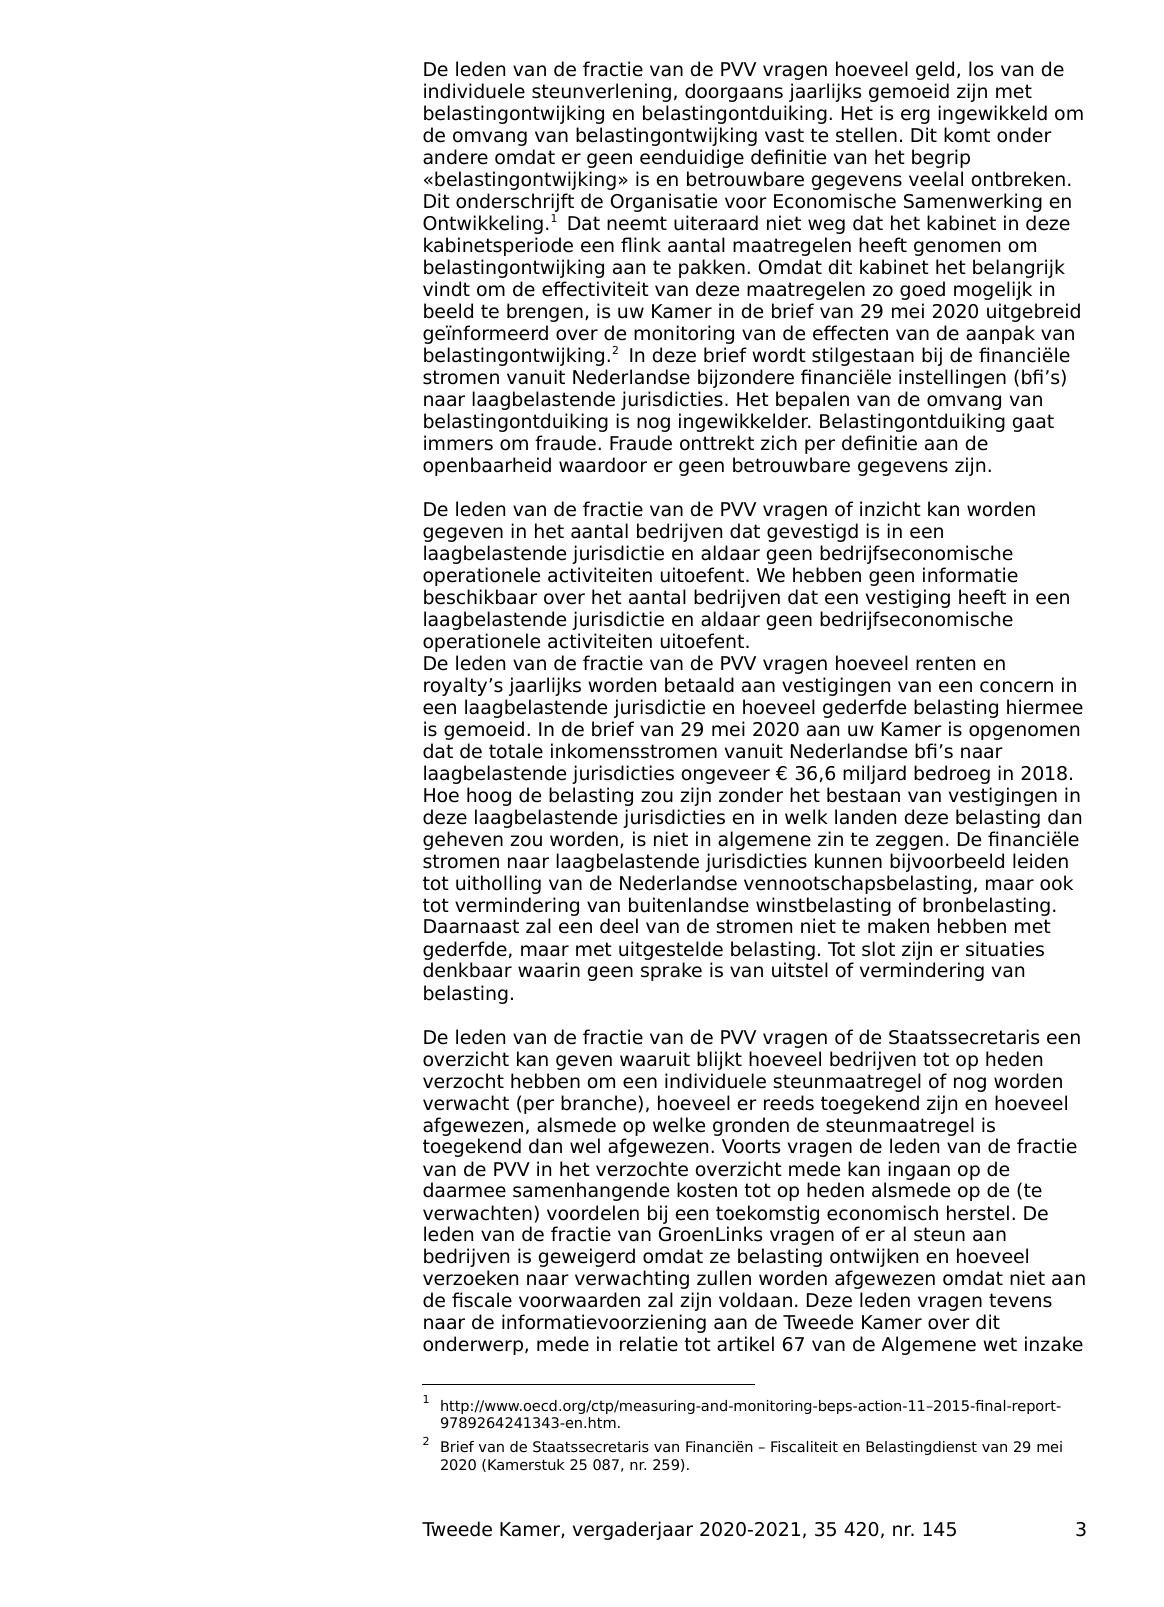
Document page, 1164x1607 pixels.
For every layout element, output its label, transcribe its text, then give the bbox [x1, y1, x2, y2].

text De leden van de fractie van de PVV vragen hoeveel geld, los van de individuele steunverlening, doorgaans jaarlijks gemoeid zijn met belastingontwijking en belastingontduiking. Het is erg ingewikkeld om de omvang van belastingontwijking vast te stellen. Dit komt onder andere omdat er geen eenduidige definitie van het begrip «belastingontwijking» is en betrouwbare gegevens veelal ontbreken. Dit onderschrijft de Organisatie voor Economische Samenwerking en Ontwikkeling. Dat neemt uiteraard niet weg dat het kabinet in deze kabinetsperiode een flink aantal maatregelen heeft genomen om belastingontwijking aan te pakken. Omdat dit kabinet het belangrijk vindt om de effectiviteit van deze maatregelen zo goed mogelijk in beeld te brengen, is uw Kamer in de brief van 29 mei 2020 uitgebreid geïnformeerd over de monitoring van de effecten van de aanpak van belastingontwijking. In deze brief wordt stilgestaan bij de financiële stromen vanuit Nederlandse bijzondere financiële instellingen (bfi’s) naar laagbelastende jurisdicties. Het bepalen van de omvang van belastingontduiking is nog ingewikkelder. Belastingontduiking gaat immers om fraude. Fraude onttrekt zich per definitie aan de openbaarheid waardoor er geen betrouwbare gegevens zijn. [422, 59, 1087, 477]
text http://www.oecd.org/ctp/measuring-and-monitoring-beps-action-11–2015-final-report-9789264241343-en.htm. [422, 1393, 1087, 1432]
text De leden van de fractie van de PVV vragen hoeveel renten en royalty’s jaarlijks worden betaald aan vestigingen van een concern in een laagbelastende jurisdictie en hoeveel gederfde belasting hiermee is gemoeid. In de brief van 29 mei 2020 aan uw Kamer is opgenomen dat de totale inkomensstromen vanuit Nederlandse bfi’s naar laagbelastende jurisdicties ongeveer € 36,6 miljard bedroeg in 2018. Hoe hoog de belasting zou zijn zonder het bestaan van vestigingen in deze laagbelastende jurisdicties en in welk landen deze belasting dan geheven zou worden, is niet in algemene zin te zeggen. De financiële stromen naar laagbelastende jurisdicties kunnen bijvoorbeeld leiden tot uitholling van de Nederlandse vennootschapsbelasting, maar ook tot vermindering van buitenlandse winstbelasting of bronbelasting. Daarnaast zal een deel van de stromen niet te maken hebben met gederfde, maar met uitgestelde belasting. Tot slot zijn er situaties denkbaar waarin geen sprake is van uitstel of vermindering van belasting. [422, 653, 1087, 1004]
text Brief van de Staatssecretaris van Financiën – Fiscaliteit en Belastingdienst van 29 mei 2020 (Kamerstuk 25 087, nr. 259). [422, 1435, 1087, 1474]
text De leden van de fractie van de PVV vragen of inzicht kan worden gegeven in het aantal bedrijven dat gevestigd is in een laagbelastende jurisdictie en aldaar geen bedrijfseconomische operationele activiteiten uitoefent. We hebben geen informatie beschikbaar over het aantal bedrijven dat een vestiging heeft in een laagbelastende jurisdictie en aldaar geen bedrijfseconomische operationele activiteiten uitoefent. [422, 499, 1087, 653]
text De leden van de fractie van de PVV vragen of de Staatssecretaris een overzicht kan geven waaruit blijkt hoeveel bedrijven tot op heden verzocht hebben om een individuele steunmaatregel of nog worden verwacht (per branche), hoeveel er reeds toegekend zijn en hoeveel afgewezen, alsmede op welke gronden de steunmaatregel is toegekend dan wel afgewezen. Voorts vragen de leden van de fractie van de PVV in het verzochte overzicht mede kan ingaan op de daarmee samenhangende kosten tot op heden alsmede op de (te verwachten) voordelen bij een toekomstig economisch herstel. De leden van de fractie van GroenLinks vragen of er al steun aan bedrijven is geweigerd omdat ze belasting ontwijken en hoeveel verzoeken naar verwachting zullen worden afgewezen omdat niet aan de fiscale voorwaarden zal zijn voldaan. Deze leden vragen tevens naar de informatievoorziening aan de Tweede Kamer over dit onderwerp, mede in relatie tot artikel 67 van de Algemene wet inzake [422, 1027, 1087, 1356]
